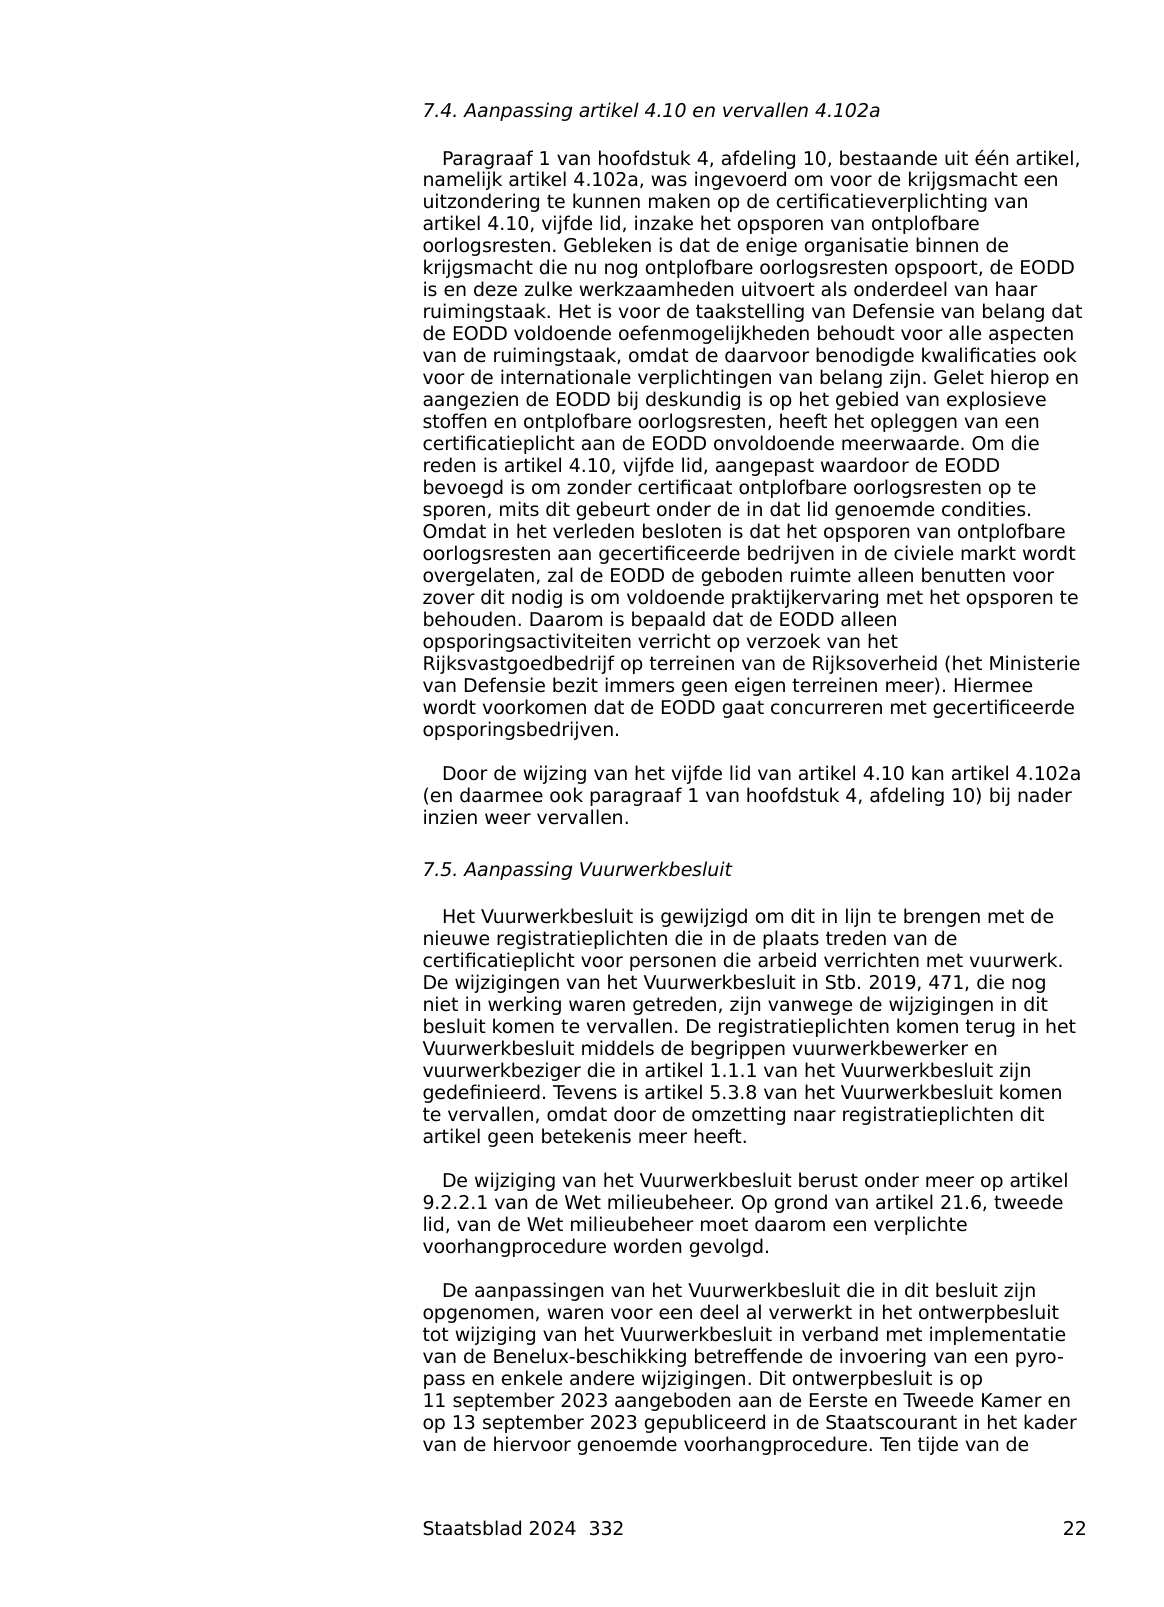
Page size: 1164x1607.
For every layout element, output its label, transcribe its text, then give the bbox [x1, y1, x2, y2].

subtitle 7.4. Aanpassing artikel 4.10 en vervallen 4.102a [422, 100, 1087, 122]
subtitle 7.5. Aanpassing Vuurwerkbesluit [422, 859, 1087, 881]
text De aanpassingen van het Vuurwerkbesluit die in dit besluit zijn opgenomen, waren voor een deel al verwerkt in het ontwerpbesluit tot wijziging van het Vuurwerkbesluit in verband met implementatie van de Benelux-beschikking betreffende de invoering van een pyro-pass en enkele andere wijzigingen. Dit ontwerpbesluit is op 11 september 2023 aangeboden aan de Eerste en Tweede Kamer en op 13 september 2023 gepubliceerd in de Staatscourant in het kader van de hiervoor genoemde voorhangprocedure. Ten tijde van de [422, 1280, 1087, 1456]
text De wijziging van het Vuurwerkbesluit berust onder meer op artikel 9.2.2.1 van de Wet milieubeheer. Op grond van artikel 21.6, tweede lid, van de Wet milieubeheer moet daarom een verplichte voorhangprocedure worden gevolgd. [422, 1170, 1087, 1258]
text Paragraaf 1 van hoofdstuk 4, afdeling 10, bestaande uit één artikel, namelijk artikel 4.102a, was ingevoerd om voor de krijgsmacht een uitzondering te kunnen maken op de certificatieverplichting van artikel 4.10, vijfde lid, inzake het opsporen van ontplofbare oorlogsresten. Gebleken is dat de enige organisatie binnen de krijgsmacht die nu nog ontplofbare oorlogsresten opspoort, de EODD is en deze zulke werkzaamheden uitvoert als onderdeel van haar ruimingstaak. Het is voor de taakstelling van Defensie van belang dat de EODD voldoende oefenmogelijkheden behoudt voor alle aspecten van de ruimingstaak, omdat de daarvoor benodigde kwalificaties ook voor de internationale verplichtingen van belang zijn. Gelet hierop en aangezien de EODD bij deskundig is op het gebied van explosieve stoffen en ontplofbare oorlogsresten, heeft het opleggen van een certificatieplicht aan de EODD onvoldoende meerwaarde. Om die reden is artikel 4.10, vijfde lid, aangepast waardoor de EODD bevoegd is om zonder certificaat ontplofbare oorlogsresten op te sporen, mits dit gebeurt onder de in dat lid genoemde condities. Omdat in het verleden besloten is dat het opsporen van ontplofbare oorlogsresten aan gecertificeerde bedrijven in de civiele markt wordt overgelaten, zal de EODD de geboden ruimte alleen benutten voor zover dit nodig is om voldoende praktijkervaring met het opsporen te behouden. Daarom is bepaald dat de EODD alleen opsporingsactiviteiten verricht op verzoek van het Rijksvastgoedbedrijf op terreinen van de Rijksoverheid (het Ministerie van Defensie bezit immers geen eigen terreinen meer). Hiermee wordt voorkomen dat de EODD gaat concurreren met gecertificeerde opsporingsbedrijven. [422, 147, 1087, 741]
text Door de wijzing van het vijfde lid van artikel 4.10 kan artikel 4.102a (en daarmee ook paragraaf 1 van hoofdstuk 4, afdeling 10) bij nader inzien weer vervallen. [422, 763, 1087, 829]
text Het Vuurwerkbesluit is gewijzigd om dit in lijn te brengen met de nieuwe registratieplichten die in de plaats treden van de certificatieplicht voor personen die arbeid verrichten met vuurwerk. De wijzigingen van het Vuurwerkbesluit in Stb. 2019, 471, die nog niet in werking waren getreden, zijn vanwege de wijzigingen in dit besluit komen te vervallen. De registratieplichten komen terug in het Vuurwerkbesluit middels de begrippen vuurwerkbewerker en vuurwerkbeziger die in artikel 1.1.1 van het Vuurwerkbesluit zijn gedefinieerd. Tevens is artikel 5.3.8 van het Vuurwerkbesluit komen te vervallen, omdat door de omzetting naar registratieplichten dit artikel geen betekenis meer heeft. [422, 906, 1087, 1148]
